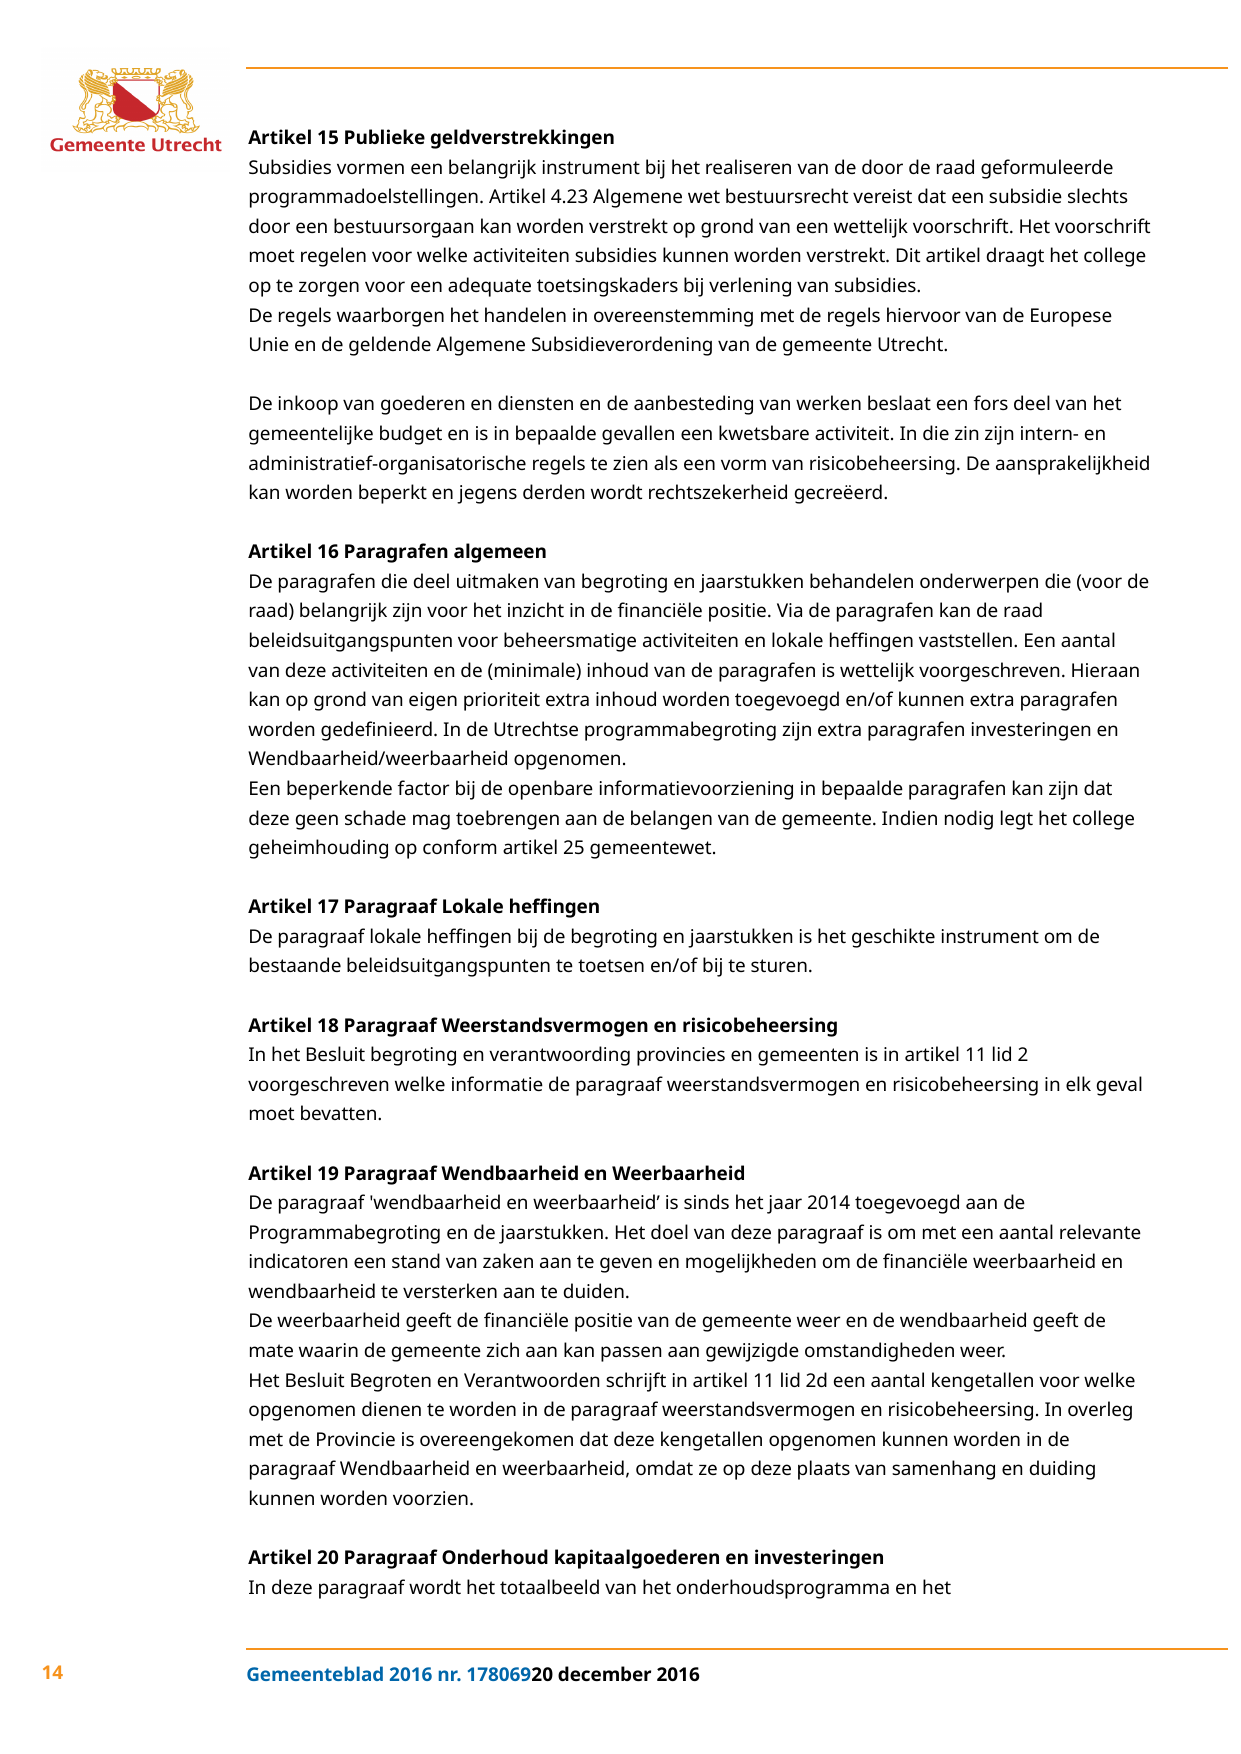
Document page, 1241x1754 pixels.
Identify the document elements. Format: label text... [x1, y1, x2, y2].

text Artikel 19 Paragraaf Wendbaarheid en Weerbaarheid [248, 1160, 1152, 1186]
text De regels waarborgen het handelen in overeenstemming met de regels hiervoor van de Europese Unie en de geldende Algemene Subsidieverordening van de gemeente Utrecht. [248, 302, 1152, 357]
text Het Besluit Begroten en Verantwoorden schrijft in artikel 11 lid 2d een aantal kengetallen voor welke opgenomen dienen te worden in de paragraaf weerstandsvermogen en risicobeheersing. In overleg met de Provincie is overeengekomen dat deze kengetallen opgenomen kunnen worden in de paragraaf Wendbaarheid en weerbaarheid, omdat ze op deze plaats van samenhang en duiding kunnen worden voorzien. [248, 1367, 1152, 1511]
text De weerbaarheid geeft de financiële positie van de gemeente weer en de wendbaarheid geeft de mate waarin de gemeente zich aan kan passen aan gewijzigde omstandigheden weer. [248, 1308, 1152, 1363]
text In het Besluit begroting en verantwoording provincies en gemeenten is in artikel 11 lid 2 voorgeschreven welke informatie de paragraaf weerstandsvermogen en risicobeheersing in elk geval moet bevatten. [248, 1041, 1152, 1126]
text Artikel 20 Paragraaf Onderhoud kapitaalgoederen en investeringen [248, 1544, 1152, 1570]
text Artikel 15 Publieke geldverstrekkingen [248, 124, 1152, 150]
text In deze paragraaf wordt het totaalbeeld van het onderhoudsprogramma en het [248, 1574, 1152, 1600]
text De paragraaf lokale heffingen bij de begroting en jaarstukken is het geschikte instrument om de bestaande beleidsuitgangspunten te toetsen en/of bij te sturen. [248, 923, 1152, 978]
text De inkoop van goederen en diensten en de aanbesteding van werken beslaat een fors deel van het gemeentelijke budget en is in bepaalde gevallen een kwetsbare activiteit. In die zin zijn intern- en administratief-organisatorische regels te zien als een vorm van risicobeheersing. De aansprakelijkheid kan worden beperkt en jegens derden wordt rechtszekerheid gecreëerd. [248, 391, 1152, 505]
text Artikel 18 Paragraaf Weerstandsvermogen en risicobeheersing [248, 1012, 1152, 1038]
text Artikel 16 Paragrafen algemeen [248, 538, 1152, 564]
text De paragrafen die deel uitmaken van begroting en jaarstukken behandelen onderwerpen die (voor de raad) belangrijk zijn voor het inzicht in de financiële positie. Via de paragrafen kan de raad beleidsuitgangspunten voor beheersmatige activiteiten en lokale heffingen vaststellen. Een aantal van deze activiteiten en de (minimale) inhoud van de paragrafen is wettelijk voorgeschreven. Hieraan kan op grond van eigen prioriteit extra inhoud worden toegevoegd en/of kunnen extra paragrafen worden gedefinieerd. In de Utrechtse programmabegroting zijn extra paragrafen investeringen en Wendbaarheid/weerbaarheid opgenomen. [248, 568, 1152, 771]
text De paragraaf 'wendbaarheid en weerbaarheid’ is sinds het jaar 2014 toegevoegd aan de Programmabegroting en de jaarstukken. Het doel van deze paragraaf is om met een aantal relevante indicatoren een stand van zaken aan te geven en mogelijkheden om de financiële weerbaarheid en wendbaarheid te versterken aan te duiden. [248, 1189, 1152, 1304]
picture [41, 47, 231, 172]
text Artikel 17 Paragraaf Lokale heffingen [248, 893, 1152, 919]
text Een beperkende factor bij de openbare informatievoorziening in bepaalde paragrafen kan zijn dat deze geen schade mag toebrengen aan de belangen van de gemeente. Indien nodig legt het college geheimhouding op conform artikel 25 gemeentewet. [248, 775, 1152, 860]
text Subsidies vormen een belangrijk instrument bij het realiseren van de door de raad geformuleerde programmadoelstellingen. Artikel 4.23 Algemene wet bestuursrecht vereist dat een subsidie slechts door een bestuursorgaan kan worden verstrekt op grond van een wettelijk voorschrift. Het voorschrift moet regelen voor welke activiteiten subsidies kunnen worden verstrekt. Dit artikel draagt het college op te zorgen voor een adequate toetsingskaders bij verlening van subsidies. [248, 154, 1152, 298]
